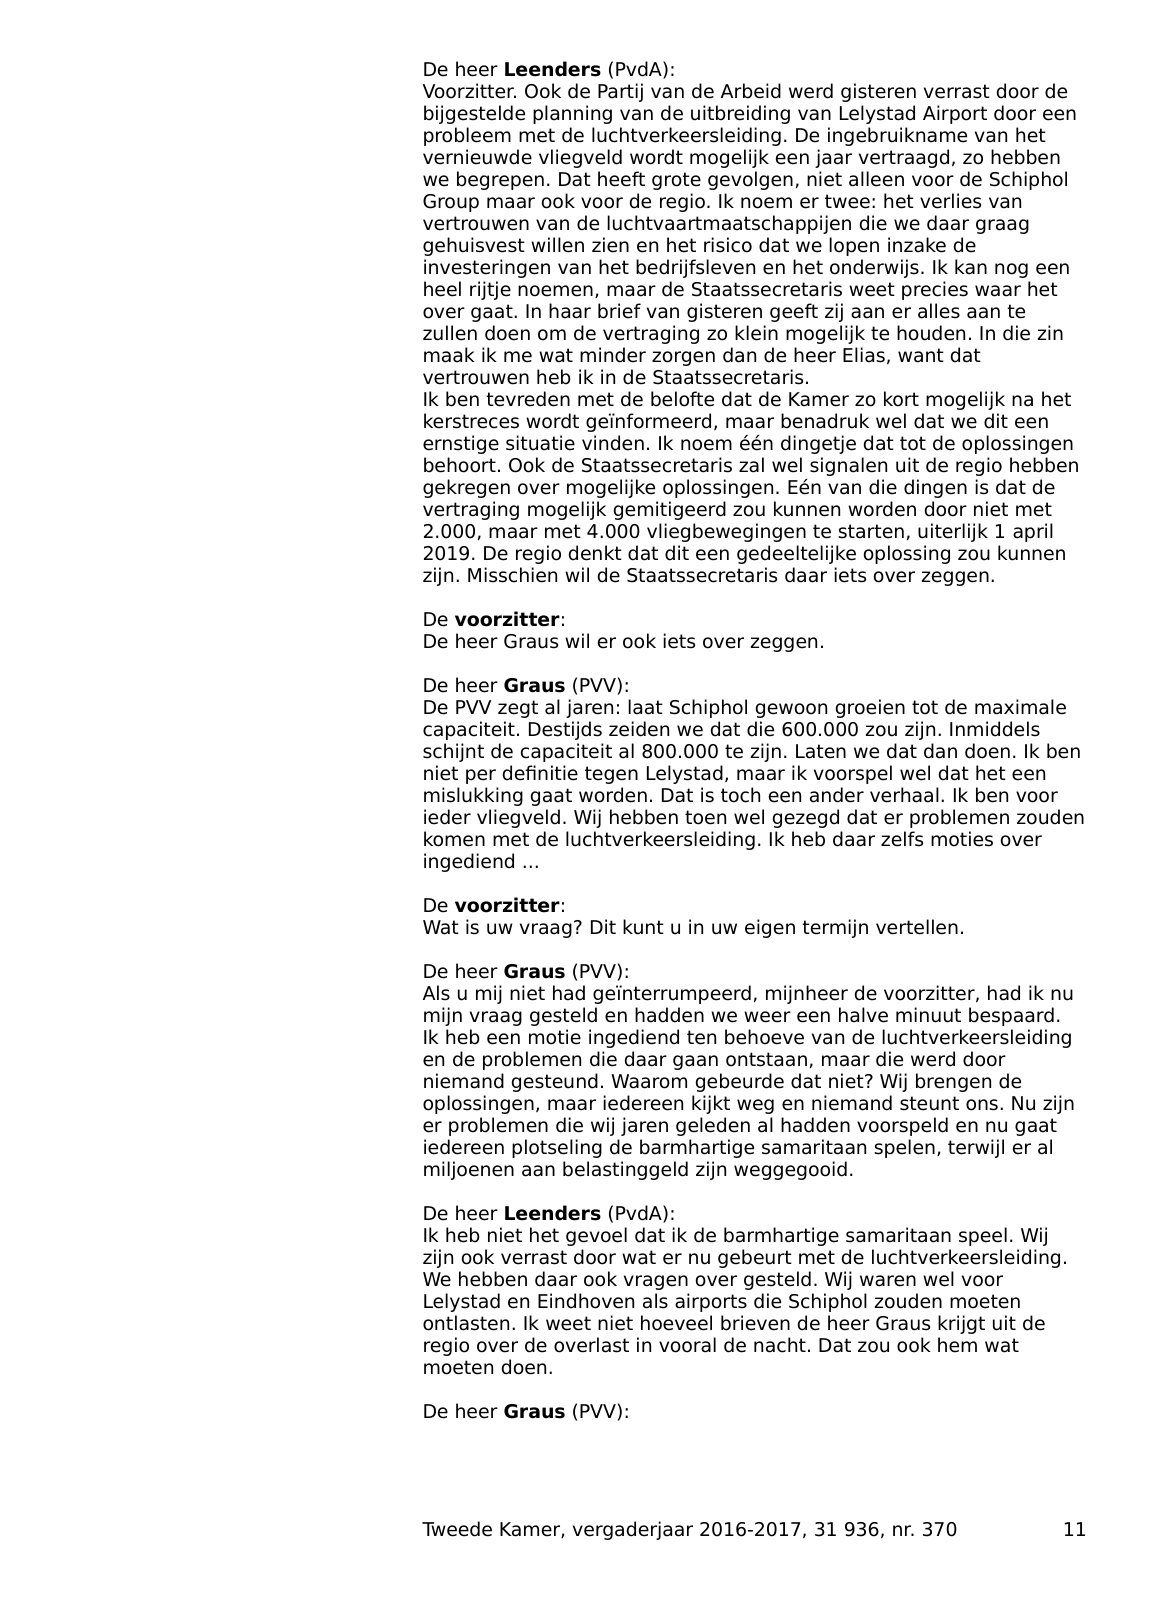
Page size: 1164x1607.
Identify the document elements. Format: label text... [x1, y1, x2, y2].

text De heer Graus (PVV): [422, 961, 1087, 983]
text De heer Leenders (PvdA): [422, 1203, 1087, 1225]
text De voorzitter: [422, 609, 1087, 631]
text Voorzitter. Ook de Partij van de Arbeid werd gisteren verrast door de bijgestelde planning van de uitbreiding van Lelystad Airport door een probleem met de luchtverkeersleiding. De ingebruikname van het vernieuwde vliegveld wordt mogelijk een jaar vertraagd, zo hebben we begrepen. Dat heeft grote gevolgen, niet alleen voor de Schiphol Group maar ook voor de regio. Ik noem er twee: het verlies van vertrouwen van de luchtvaartmaatschappijen die we daar graag gehuisvest willen zien en het risico dat we lopen inzake de investeringen van het bedrijfsleven en het onderwijs. Ik kan nog een heel rijtje noemen, maar de Staatssecretaris weet precies waar het over gaat. In haar brief van gisteren geeft zij aan er alles aan te zullen doen om de vertraging zo klein mogelijk te houden. In die zin maak ik me wat minder zorgen dan de heer Elias, want dat vertrouwen heb ik in de Staatssecretaris. [422, 81, 1087, 389]
text De heer Graus wil er ook iets over zeggen. [422, 631, 1087, 653]
text Als u mij niet had geïnterrumpeerd, mijnheer de voorzitter, had ik nu mijn vraag gesteld en hadden we weer een halve minuut bespaard. [422, 983, 1087, 1027]
text De heer Graus (PVV): [422, 1401, 1087, 1423]
text Ik heb een motie ingediend ten behoeve van de luchtverkeersleiding en de problemen die daar gaan ontstaan, maar die werd door niemand gesteund. Waarom gebeurde dat niet? Wij brengen de oplossingen, maar iedereen kijkt weg en niemand steunt ons. Nu zijn er problemen die wij jaren geleden al hadden voorspeld en nu gaat iedereen plotseling de barmhartige samaritaan spelen, terwijl er al miljoenen aan belastinggeld zijn weggegooid. [422, 1027, 1087, 1181]
text De heer Graus (PVV): [422, 675, 1087, 697]
text De voorzitter: [422, 895, 1087, 917]
text Wat is uw vraag? Dit kunt u in uw eigen termijn vertellen. [422, 917, 1087, 939]
text De heer Leenders (PvdA): [422, 59, 1087, 81]
text Ik heb niet het gevoel dat ik de barmhartige samaritaan speel. Wij zijn ook verrast door wat er nu gebeurt met de luchtverkeersleiding. We hebben daar ook vragen over gesteld. Wij waren wel voor Lelystad en Eindhoven als airports die Schiphol zouden moeten ontlasten. Ik weet niet hoeveel brieven de heer Graus krijgt uit de regio over de overlast in vooral de nacht. Dat zou ook hem wat moeten doen. [422, 1225, 1087, 1379]
text De PVV zegt al jaren: laat Schiphol gewoon groeien tot de maximale capaciteit. Destijds zeiden we dat die 600.000 zou zijn. Inmiddels schijnt de capaciteit al 800.000 te zijn. Laten we dat dan doen. Ik ben niet per definitie tegen Lelystad, maar ik voorspel wel dat het een mislukking gaat worden. Dat is toch een ander verhaal. Ik ben voor ieder vliegveld. Wij hebben toen wel gezegd dat er problemen zouden komen met de luchtverkeersleiding. Ik heb daar zelfs moties over ingediend ... [422, 697, 1087, 873]
text Ik ben tevreden met de belofte dat de Kamer zo kort mogelijk na het kerstreces wordt geïnformeerd, maar benadruk wel dat we dit een ernstige situatie vinden. Ik noem één dingetje dat tot de oplossingen behoort. Ook de Staatssecretaris zal wel signalen uit de regio hebben gekregen over mogelijke oplossingen. Eén van die dingen is dat de vertraging mogelijk gemitigeerd zou kunnen worden door niet met 2.000, maar met 4.000 vliegbewegingen te starten, uiterlijk 1 april 2019. De regio denkt dat dit een gedeeltelijke oplossing zou kunnen zijn. Misschien wil de Staatssecretaris daar iets over zeggen. [422, 389, 1087, 587]
